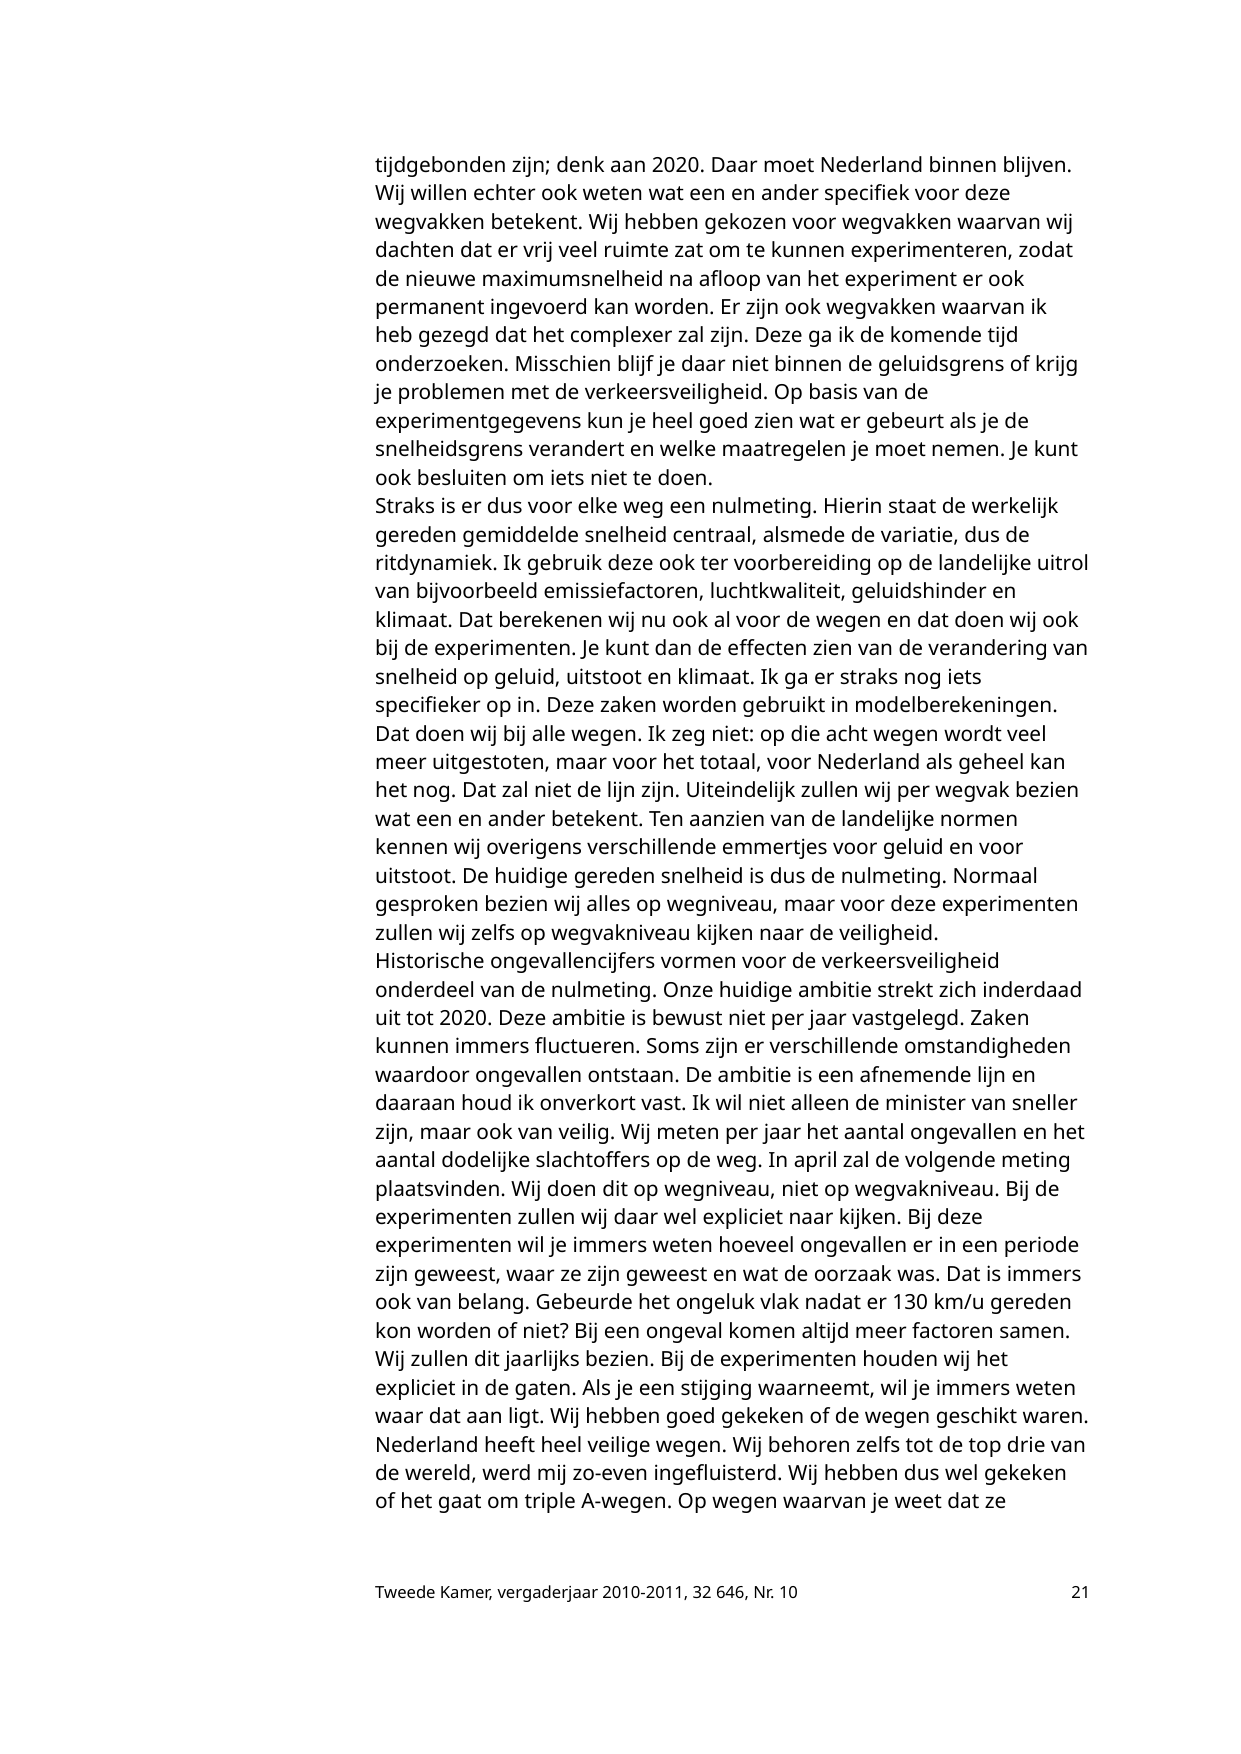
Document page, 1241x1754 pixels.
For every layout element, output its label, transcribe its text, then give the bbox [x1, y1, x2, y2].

text Straks is er dus voor elke weg een nulmeting. Hierin staat de werkelijk gereden gemiddelde snelheid centraal, alsmede de variatie, dus de ritdynamiek. Ik gebruik deze ook ter voorbereiding op de landelijke uitrol van bijvoorbeeld emissiefactoren, luchtkwaliteit, geluidshinder en klimaat. Dat berekenen wij nu ook al voor de wegen en dat doen wij ook bij de experimenten. Je kunt dan de effecten zien van de verandering van snelheid op geluid, uitstoot en klimaat. Ik ga er straks nog iets specifieker op in. Deze zaken worden gebruikt in modelberekeningen. Dat doen wij bij alle wegen. Ik zeg niet: op die acht wegen wordt veel meer uitgestoten, maar voor het totaal, voor Nederland als geheel kan het nog. Dat zal niet de lijn zijn. Uiteindelijk zullen wij per wegvak bezien wat een en ander betekent. Ten aanzien van de landelijke normen kennen wij overigens verschillende emmertjes voor geluid en voor uitstoot. De huidige gereden snelheid is dus de nulmeting. Normaal gesproken bezien wij alles op wegniveau, maar voor deze experimenten zullen wij zelfs op wegvakniveau kijken naar de veiligheid. [375, 491, 1090, 946]
text tijdgebonden zijn; denk aan 2020. Daar moet Nederland binnen blijven. Wij willen echter ook weten wat een en ander specifiek voor deze wegvakken betekent. Wij hebben gekozen voor wegvakken waarvan wij dachten dat er vrij veel ruimte zat om te kunnen experimenteren, zodat de nieuwe maximumsnelheid na afloop van het experiment er ook permanent ingevoerd kan worden. Er zijn ook wegvakken waarvan ik heb gezegd dat het complexer zal zijn. Deze ga ik de komende tijd onderzoeken. Misschien blijf je daar niet binnen de geluidsgrens of krijg je problemen met de verkeersveiligheid. Op basis van de experimentgegevens kun je heel goed zien wat er gebeurt als je de snelheidsgrens verandert en welke maatregelen je moet nemen. Je kunt ook besluiten om iets niet te doen. [375, 150, 1090, 491]
text Historische ongevallencijfers vormen voor de verkeersveiligheid onderdeel van de nulmeting. Onze huidige ambitie strekt zich inderdaad uit tot 2020. Deze ambitie is bewust niet per jaar vastgelegd. Zaken kunnen immers fluctueren. Soms zijn er verschillende omstandigheden waardoor ongevallen ontstaan. De ambitie is een afnemende lijn en daaraan houd ik onverkort vast. Ik wil niet alleen de minister van sneller zijn, maar ook van veilig. Wij meten per jaar het aantal ongevallen en het aantal dodelijke slachtoffers op de weg. In april zal de volgende meting plaatsvinden. Wij doen dit op wegniveau, niet op wegvakniveau. Bij de experimenten zullen wij daar wel expliciet naar kijken. Bij deze experimenten wil je immers weten hoeveel ongevallen er in een periode zijn geweest, waar ze zijn geweest en wat de oorzaak was. Dat is immers ook van belang. Gebeurde het ongeluk vlak nadat er 130 km/u gereden kon worden of niet? Bij een ongeval komen altijd meer factoren samen. Wij zullen dit jaarlijks bezien. Bij de experimenten houden wij het expliciet in de gaten. Als je een stijging waarneemt, wil je immers weten waar dat aan ligt. Wij hebben goed gekeken of de wegen geschikt waren. Nederland heeft heel veilige wegen. Wij behoren zelfs tot de top drie van de wereld, werd mij zo-even ingefluisterd. Wij hebben dus wel gekeken of het gaat om triple A-wegen. Op wegen waarvan je weet dat ze [375, 946, 1090, 1515]
